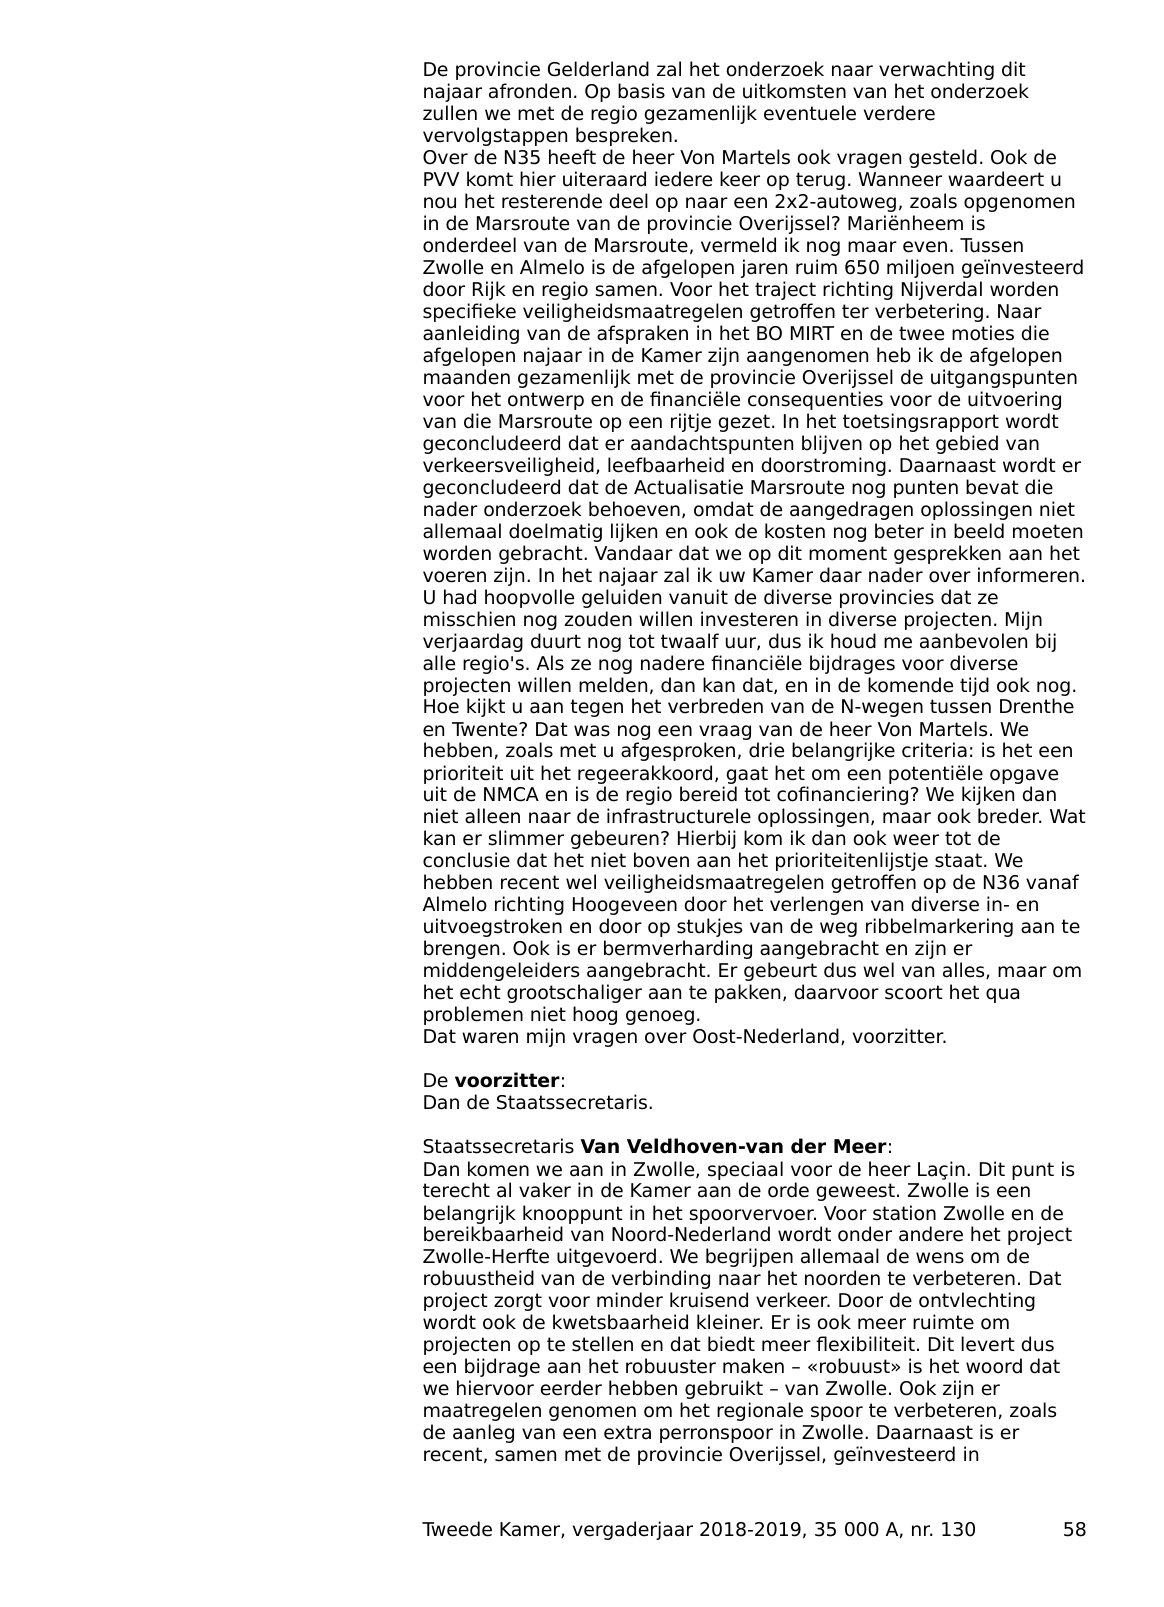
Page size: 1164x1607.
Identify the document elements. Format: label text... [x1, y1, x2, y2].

text Dan komen we aan in Zwolle, speciaal voor de heer Laçin. Dit punt is terecht al vaker in de Kamer aan de orde geweest. Zwolle is een belangrijk knooppunt in het spoorvervoer. Voor station Zwolle en de bereikbaarheid van Noord-Nederland wordt onder andere het project Zwolle-Herfte uitgevoerd. We begrijpen allemaal de wens om de robuustheid van de verbinding naar het noorden te verbeteren. Dat project zorgt voor minder kruisend verkeer. Door de ontvlechting wordt ook de kwetsbaarheid kleiner. Er is ook meer ruimte om projecten op te stellen en dat biedt meer flexibiliteit. Dit levert dus een bijdrage aan het robuuster maken – «robuust» is het woord dat we hiervoor eerder hebben gebruikt – van Zwolle. Ook zijn er maatregelen genomen om het regionale spoor te verbeteren, zoals de aanleg van een extra perronspoor in Zwolle. Daarnaast is er recent, samen met de provincie Overijssel, geïnvesteerd in [422, 1158, 1087, 1466]
text De provincie Gelderland zal het onderzoek naar verwachting dit najaar afronden. Op basis van de uitkomsten van het onderzoek zullen we met de regio gezamenlijk eventuele verdere vervolgstappen bespreken. [422, 59, 1087, 147]
text Over de N35 heeft de heer Von Martels ook vragen gesteld. Ook de PVV komt hier uiteraard iedere keer op terug. Wanneer waardeert u nou het resterende deel op naar een 2x2-autoweg, zoals opgenomen in de Marsroute van de provincie Overijssel? Mariënheem is onderdeel van de Marsroute, vermeld ik nog maar even. Tussen Zwolle en Almelo is de afgelopen jaren ruim 650 miljoen geïnvesteerd door Rijk en regio samen. Voor het traject richting Nijverdal worden specifieke veiligheidsmaatregelen getroffen ter verbetering. Naar aanleiding van de afspraken in het BO MIRT en de twee moties die afgelopen najaar in de Kamer zijn aangenomen heb ik de afgelopen maanden gezamenlijk met de provincie Overijssel de uitgangspunten voor het ontwerp en de financiële consequenties voor de uitvoering van die Marsroute op een rijtje gezet. In het toetsingsrapport wordt geconcludeerd dat er aandachtspunten blijven op het gebied van verkeersveiligheid, leefbaarheid en doorstroming. Daarnaast wordt er geconcludeerd dat de Actualisatie Marsroute nog punten bevat die nader onderzoek behoeven, omdat de aangedragen oplossingen niet allemaal doelmatig lijken en ook de kosten nog beter in beeld moeten worden gebracht. Vandaar dat we op dit moment gesprekken aan het voeren zijn. In het najaar zal ik uw Kamer daar nader over informeren. [422, 147, 1087, 587]
text Dat waren mijn vragen over Oost-Nederland, voorzitter. [422, 1026, 1087, 1048]
text Staatssecretaris Van Veldhoven-van der Meer: [422, 1136, 1087, 1158]
text De voorzitter: [422, 1070, 1087, 1092]
text U had hoopvolle geluiden vanuit de diverse provincies dat ze misschien nog zouden willen investeren in diverse projecten. Mijn verjaardag duurt nog tot twaalf uur, dus ik houd me aanbevolen bij alle regio's. Als ze nog nadere financiële bijdrages voor diverse projecten willen melden, dan kan dat, en in de komende tijd ook nog. [422, 587, 1087, 696]
text Hoe kijkt u aan tegen het verbreden van de N-wegen tussen Drenthe en Twente? Dat was nog een vraag van de heer Von Martels. We hebben, zoals met u afgesproken, drie belangrijke criteria: is het een prioriteit uit het regeerakkoord, gaat het om een potentiële opgave uit de NMCA en is de regio bereid tot cofinanciering? We kijken dan niet alleen naar de infrastructurele oplossingen, maar ook breder. Wat kan er slimmer gebeuren? Hierbij kom ik dan ook weer tot de conclusie dat het niet boven aan het prioriteitenlijstje staat. We hebben recent wel veiligheidsmaatregelen getroffen op de N36 vanaf Almelo richting Hoogeveen door het verlengen van diverse in- en uitvoegstroken en door op stukjes van de weg ribbelmarkering aan te brengen. Ook is er bermverharding aangebracht en zijn er middengeleiders aangebracht. Er gebeurt dus wel van alles, maar om het echt grootschaliger aan te pakken, daarvoor scoort het qua problemen niet hoog genoeg. [422, 696, 1087, 1026]
text Dan de Staatssecretaris. [422, 1092, 1087, 1114]
